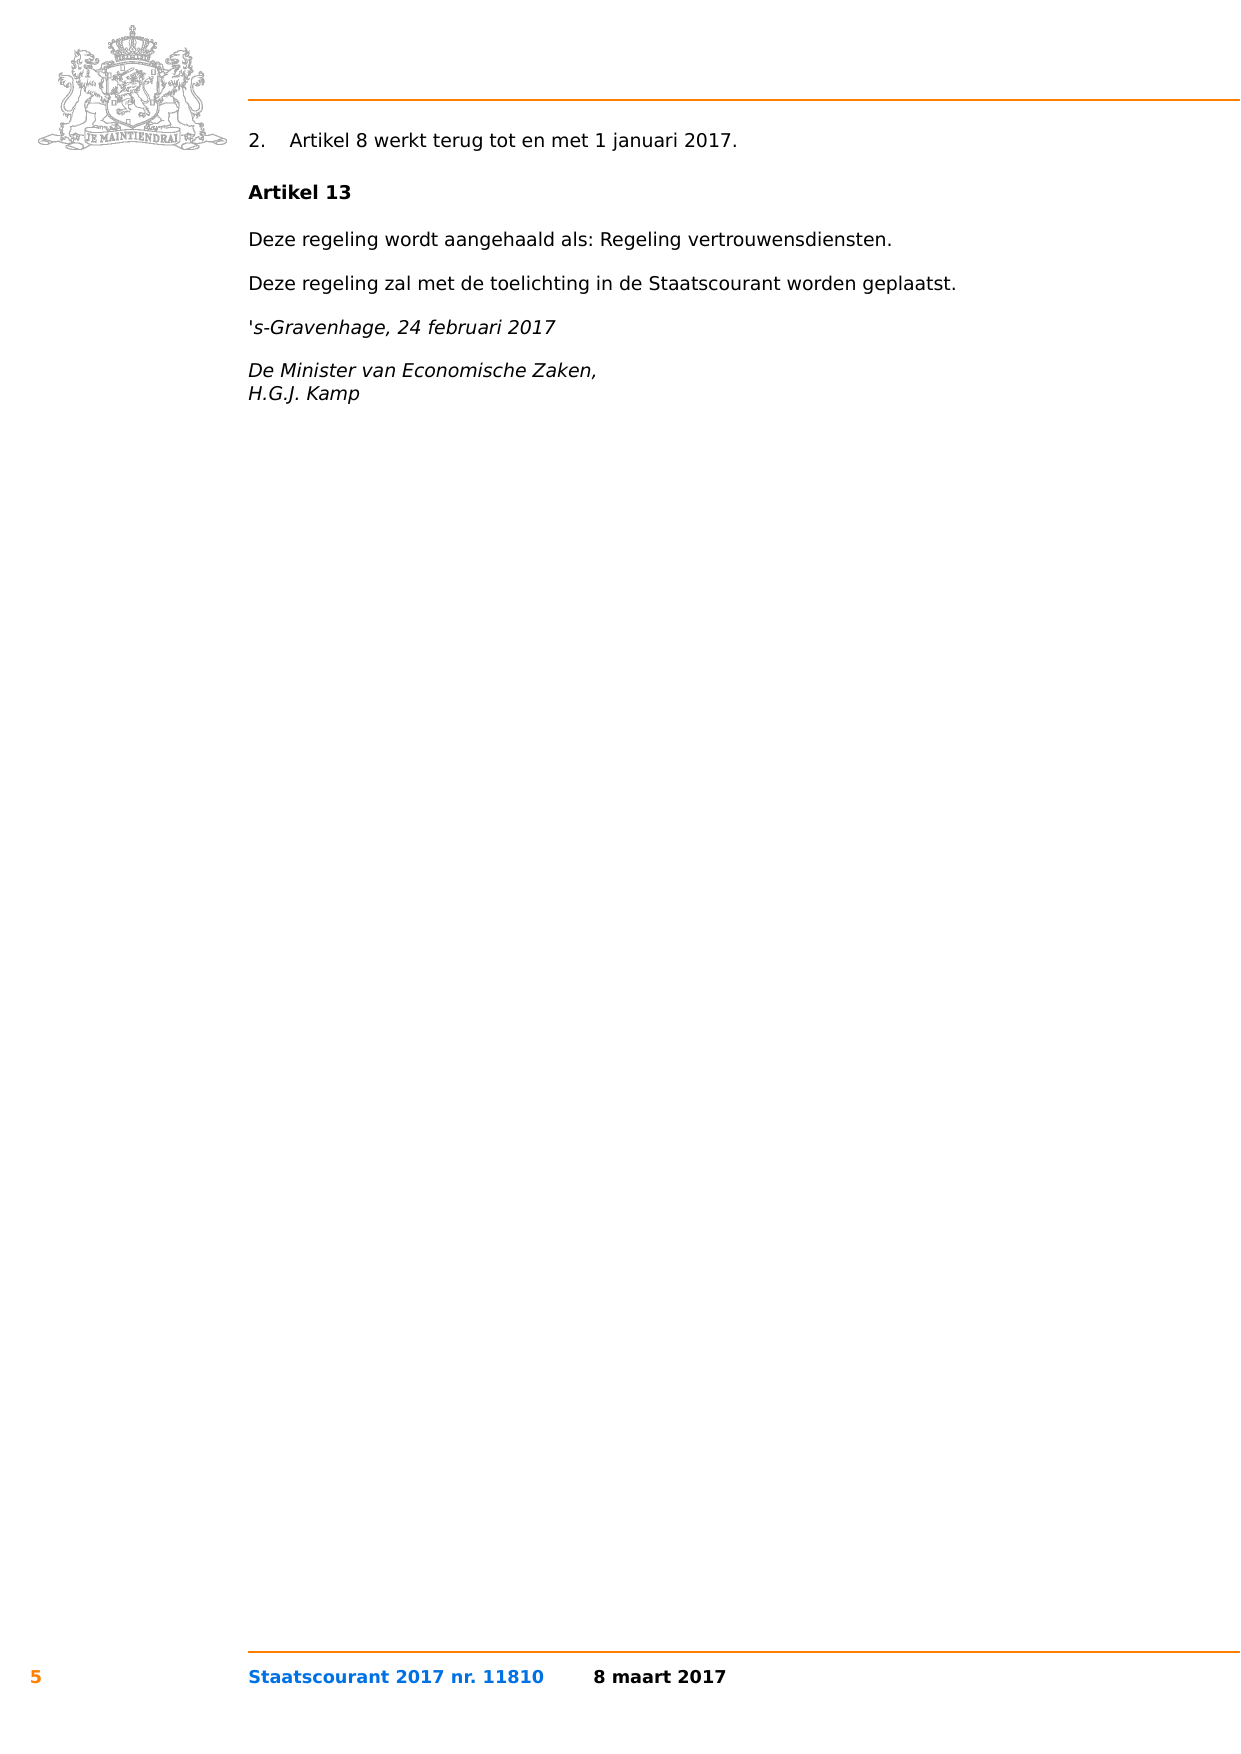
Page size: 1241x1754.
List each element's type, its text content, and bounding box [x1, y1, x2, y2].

picture [38, 25, 227, 150]
text De Minister van Economische Zaken, H.G.J. Kamp [248, 360, 1163, 404]
text 2. Artikel 8 werkt terug tot en met 1 januari 2017. [248, 130, 1163, 152]
text Deze regeling zal met de toelichting in de Staatscourant worden geplaatst. [248, 273, 1163, 295]
text 's-Gravenhage, 24 februari 2017 [248, 317, 1163, 338]
text Deze regeling wordt aangehaald als: Regeling vertrouwensdiensten. [248, 229, 1163, 251]
subtitle Artikel 13 [248, 182, 1163, 204]
